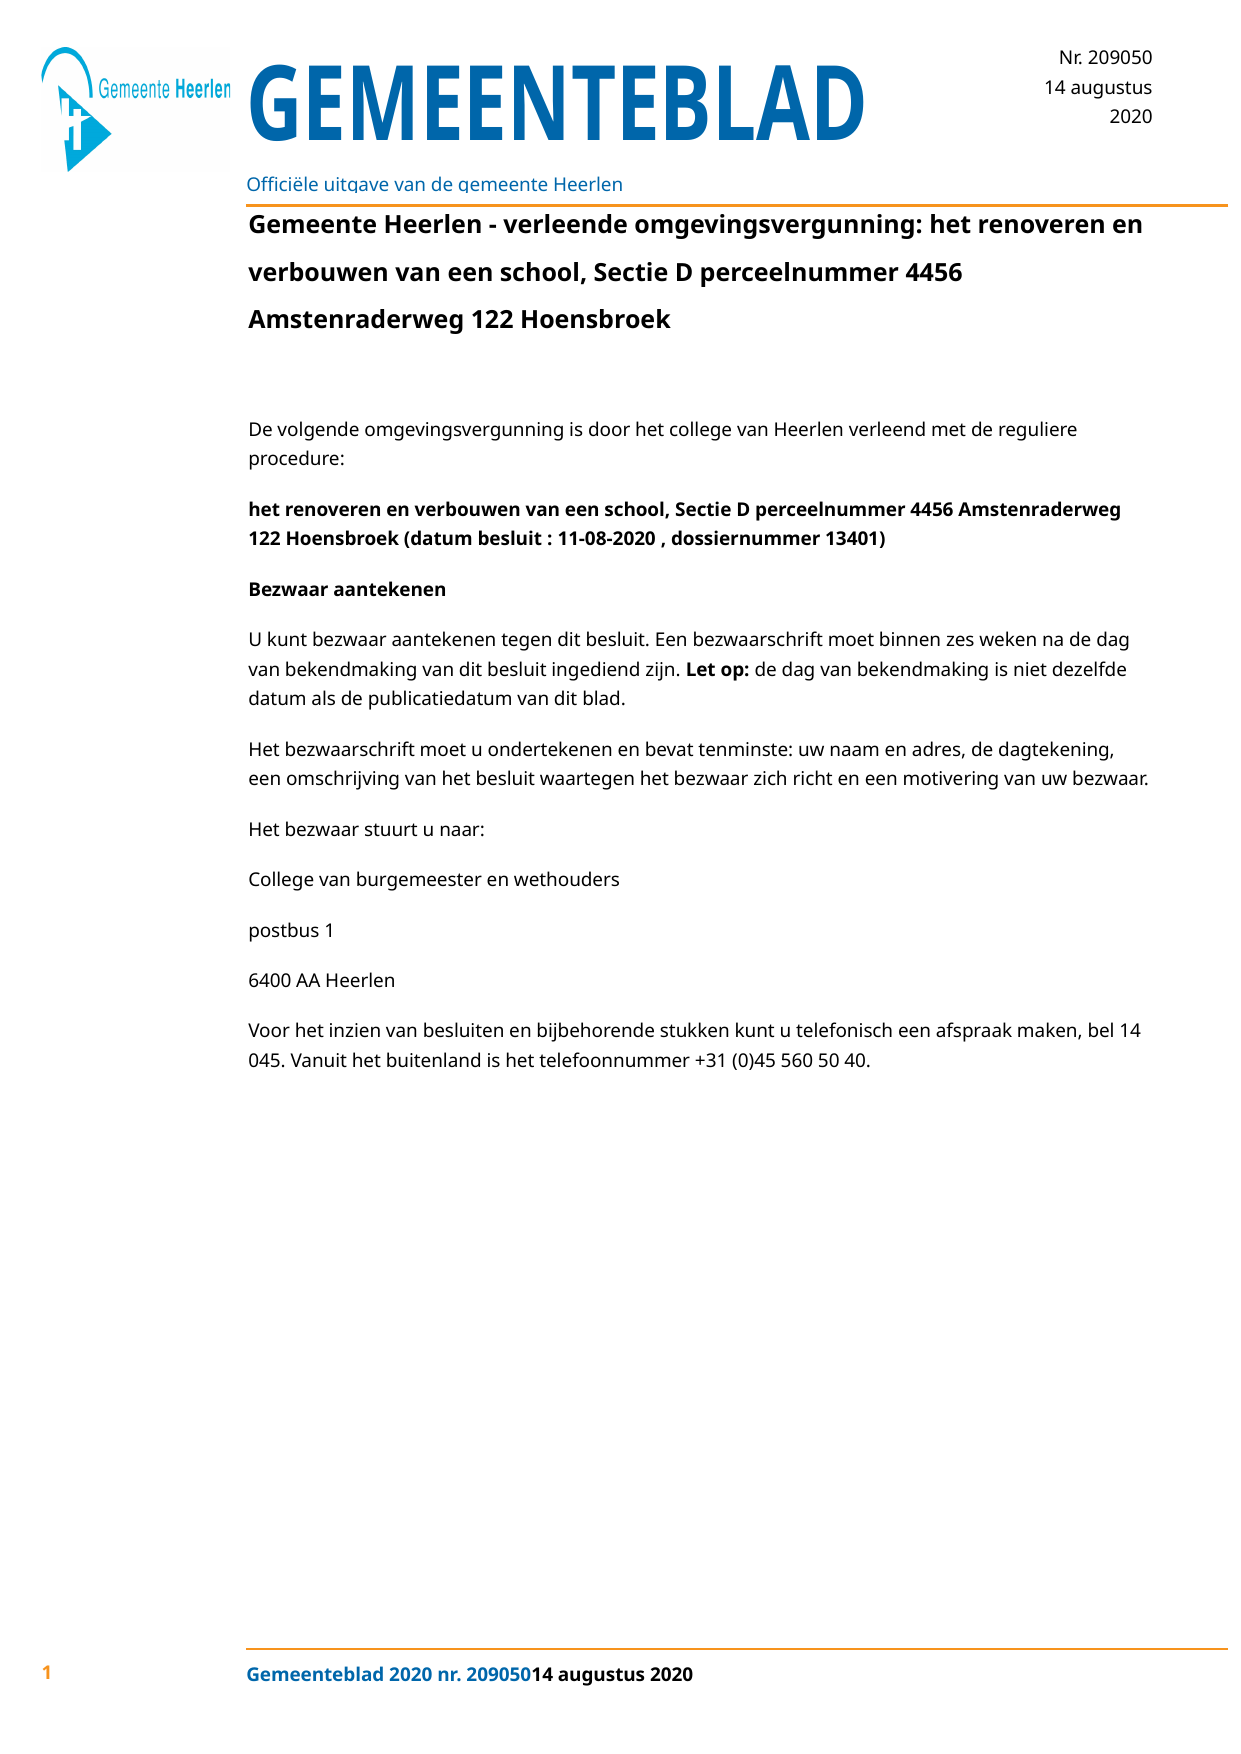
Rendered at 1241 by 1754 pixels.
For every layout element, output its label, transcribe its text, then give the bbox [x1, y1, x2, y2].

text het renoveren en verbouwen van een school, Sectie D perceelnummer 4456 Amstenraderweg 122 Hoensbroek (datum besluit : 11-08-2020 , dossiernummer 13401) [248, 496, 1152, 551]
text Het bezwaar stuurt u naar: [248, 816, 1152, 842]
text 6400 AA Heerlen [248, 967, 1152, 993]
text postbus 1 [248, 917, 1152, 942]
text Het bezwaarschrift moet u ondertekenen en bevat tenminste: uw naam en adres, de dagtekening, een omschrijving van het besluit waartegen het bezwaar zich richt en een motivering van uw bezwaar. [248, 736, 1152, 791]
text Voor het inzien van besluiten en bijbehorende stukken kunt u telefonisch een afspraak maken, bel 14 045. Vanuit het buitenland is het telefoonnummer +31 (0)45 560 50 40. [248, 1018, 1152, 1073]
text Gemeente Heerlen - verleende omgevingsvergunning: het renoveren en verbouwen van een school, Sectie D perceelnummer 4456 Amstenraderweg 122 Hoensbroek [248, 207, 1152, 336]
text De volgende omgevingsvergunning is door het college van Heerlen verleend met de reguliere procedure: [248, 416, 1152, 471]
text College van burgemeester en wethouders [248, 866, 1152, 892]
picture [41, 47, 231, 172]
text Bezwaar aantekenen [248, 576, 1152, 602]
picture [41, 47, 59, 70]
text U kunt bezwaar aantekenen tegen dit besluit. Een bezwaarschrift moet binnen zes weken na de dag van bekendmaking van dit besluit ingediend zijn. Let op: de dag van bekendmaking is niet dezelfde datum als de publicatiedatum van dit blad. [248, 626, 1152, 711]
